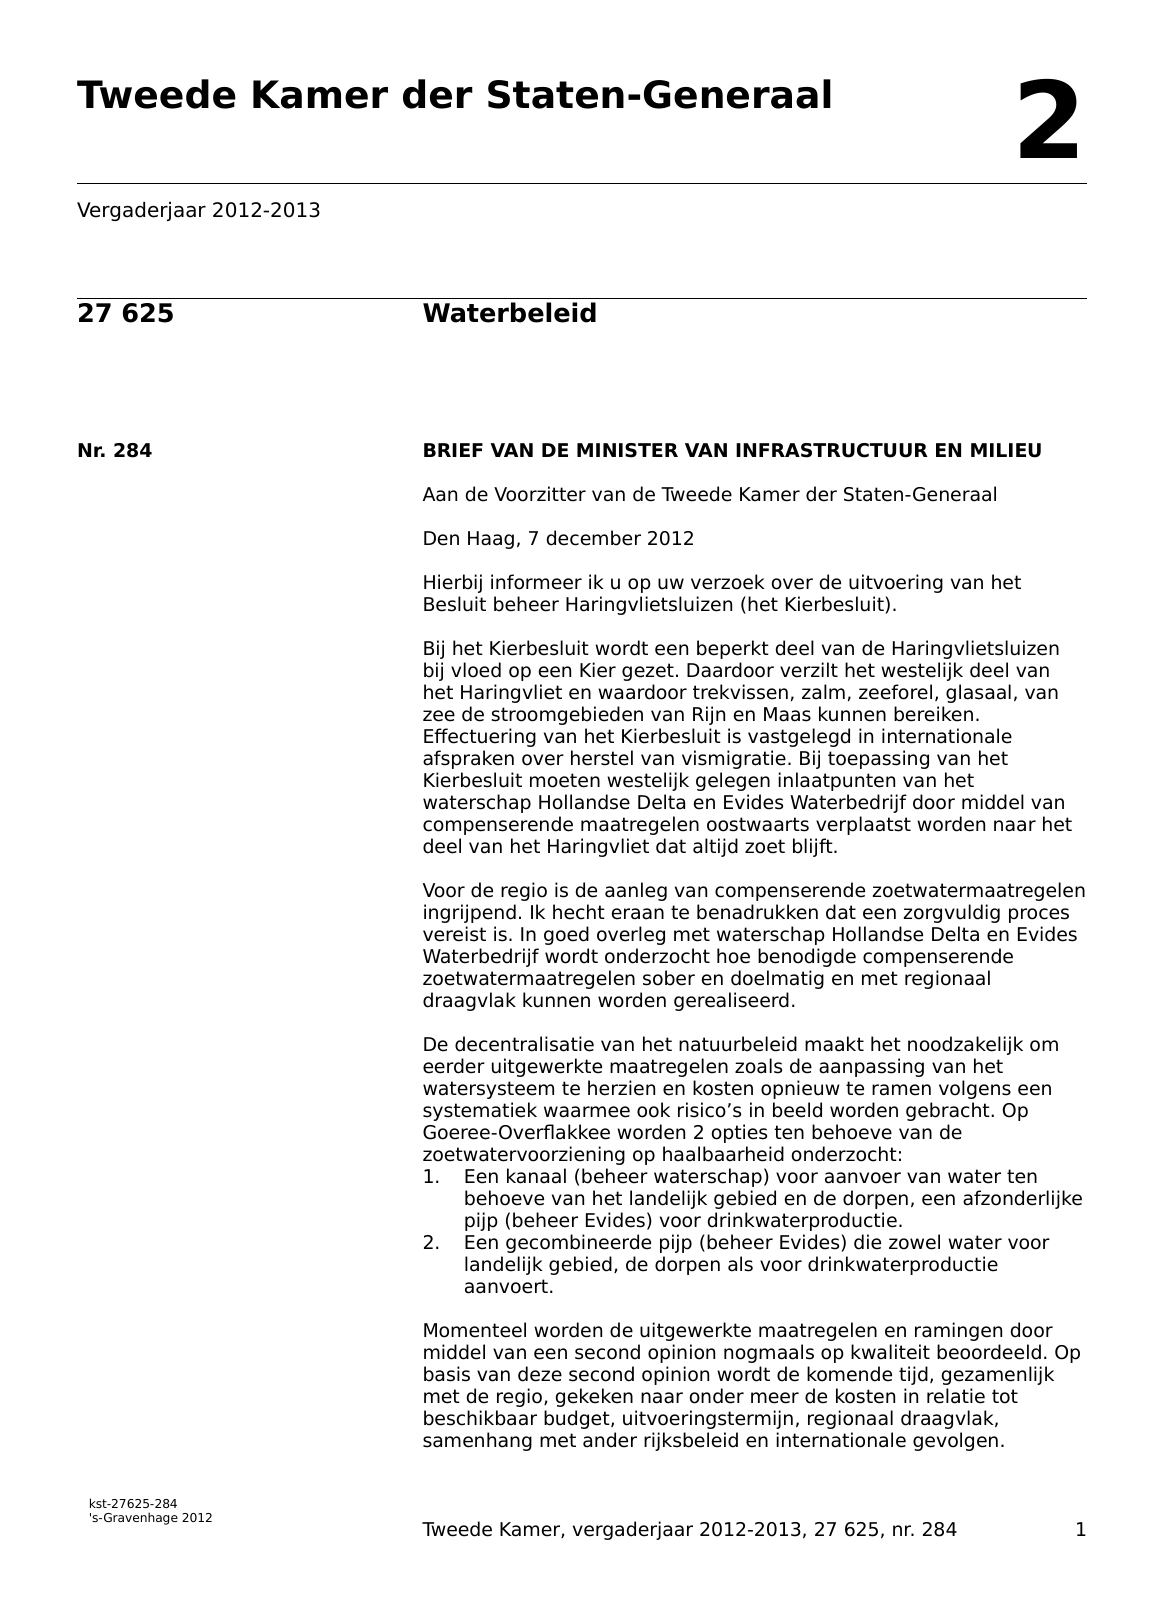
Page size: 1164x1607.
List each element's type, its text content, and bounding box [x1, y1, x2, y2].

text kst-27625-284 [88, 1497, 323, 1511]
text 2. Een gecombineerde pijp (beheer Evides) die zowel water voor landelijk gebied, de dorpen als voor drinkwaterproductie aanvoert. [422, 1232, 1087, 1298]
text 1. Een kanaal (beheer waterschap) voor aanvoer van water ten behoeve van het landelijk gebied en de dorpen, een afzonderlijke pijp (beheer Evides) voor drinkwaterproductie. [422, 1166, 1087, 1232]
text Bij het Kierbesluit wordt een beperkt deel van de Haringvlietsluizen bij vloed op een Kier gezet. Daardoor verzilt het westelijk deel van het Haringvliet en waardoor trekvissen, zalm, zeeforel, glasaal, van zee de stroomgebieden van Rijn en Maas kunnen bereiken. Effectuering van het Kierbesluit is vastgelegd in internationale afspraken over herstel van vismigratie. Bij toepassing van het Kierbesluit moeten westelijk gelegen inlaatpunten van het waterschap Hollandse Delta en Evides Waterbedrijf door middel van compenserende maatregelen oostwaarts verplaatst worden naar het deel van het Haringvliet dat altijd zoet blijft. [422, 638, 1087, 858]
text 's-Gravenhage 2012 [88, 1511, 323, 1525]
subtitle 27 625 Waterbeleid [77, 299, 1087, 329]
table_cell Vergaderjaar 2012-2013 [77, 184, 1087, 298]
text Hierbij informeer ik u op uw verzoek over de uitvoering van het Besluit beheer Haringvlietsluizen (het Kierbesluit). [422, 572, 1087, 616]
text Momenteel worden de uitgewerkte maatregelen en ramingen door middel van een second opinion nogmaals op kwaliteit beoordeeld. Op basis van deze second opinion wordt de komende tijd, gezamenlijk met de regio, gekeken naar onder meer de kosten in relatie tot beschikbaar budget, uitvoeringstermijn, regionaal draagvlak, samenhang met ander rijksbeleid en internationale gevolgen. [422, 1320, 1087, 1452]
text Aan de Voorzitter van de Tweede Kamer der Staten-Generaal [422, 484, 1087, 506]
subtitle Nr. 284 BRIEF VAN DE MINISTER VAN INFRASTRUCTUUR EN MILIEU [77, 440, 1087, 462]
text De decentralisatie van het natuurbeleid maakt het noodzakelijk om eerder uitgewerkte maatregelen zoals de aanpassing van het watersysteem te herzien en kosten opnieuw te ramen volgens een systematiek waarmee ook risico’s in beeld worden gebracht. Op Goeree-Overflakkee worden 2 opties ten behoeve van de zoetwatervoorziening op haalbaarheid onderzocht: [422, 1034, 1087, 1166]
text Voor de regio is de aanleg van compenserende zoetwatermaatregelen ingrijpend. Ik hecht eraan te benadrukken dat een zorgvuldig proces vereist is. In goed overleg met waterschap Hollandse Delta en Evides Waterbedrijf wordt onderzocht hoe benodigde compenserende zoetwatermaatregelen sober en doelmatig en met regionaal draagvlak kunnen worden gerealiseerd. [422, 880, 1087, 1012]
table_header Tweede Kamer der Staten-Generaal [77, 59, 886, 183]
table_header 2 [886, 59, 1087, 183]
text Den Haag, 7 december 2012 [422, 528, 1087, 550]
